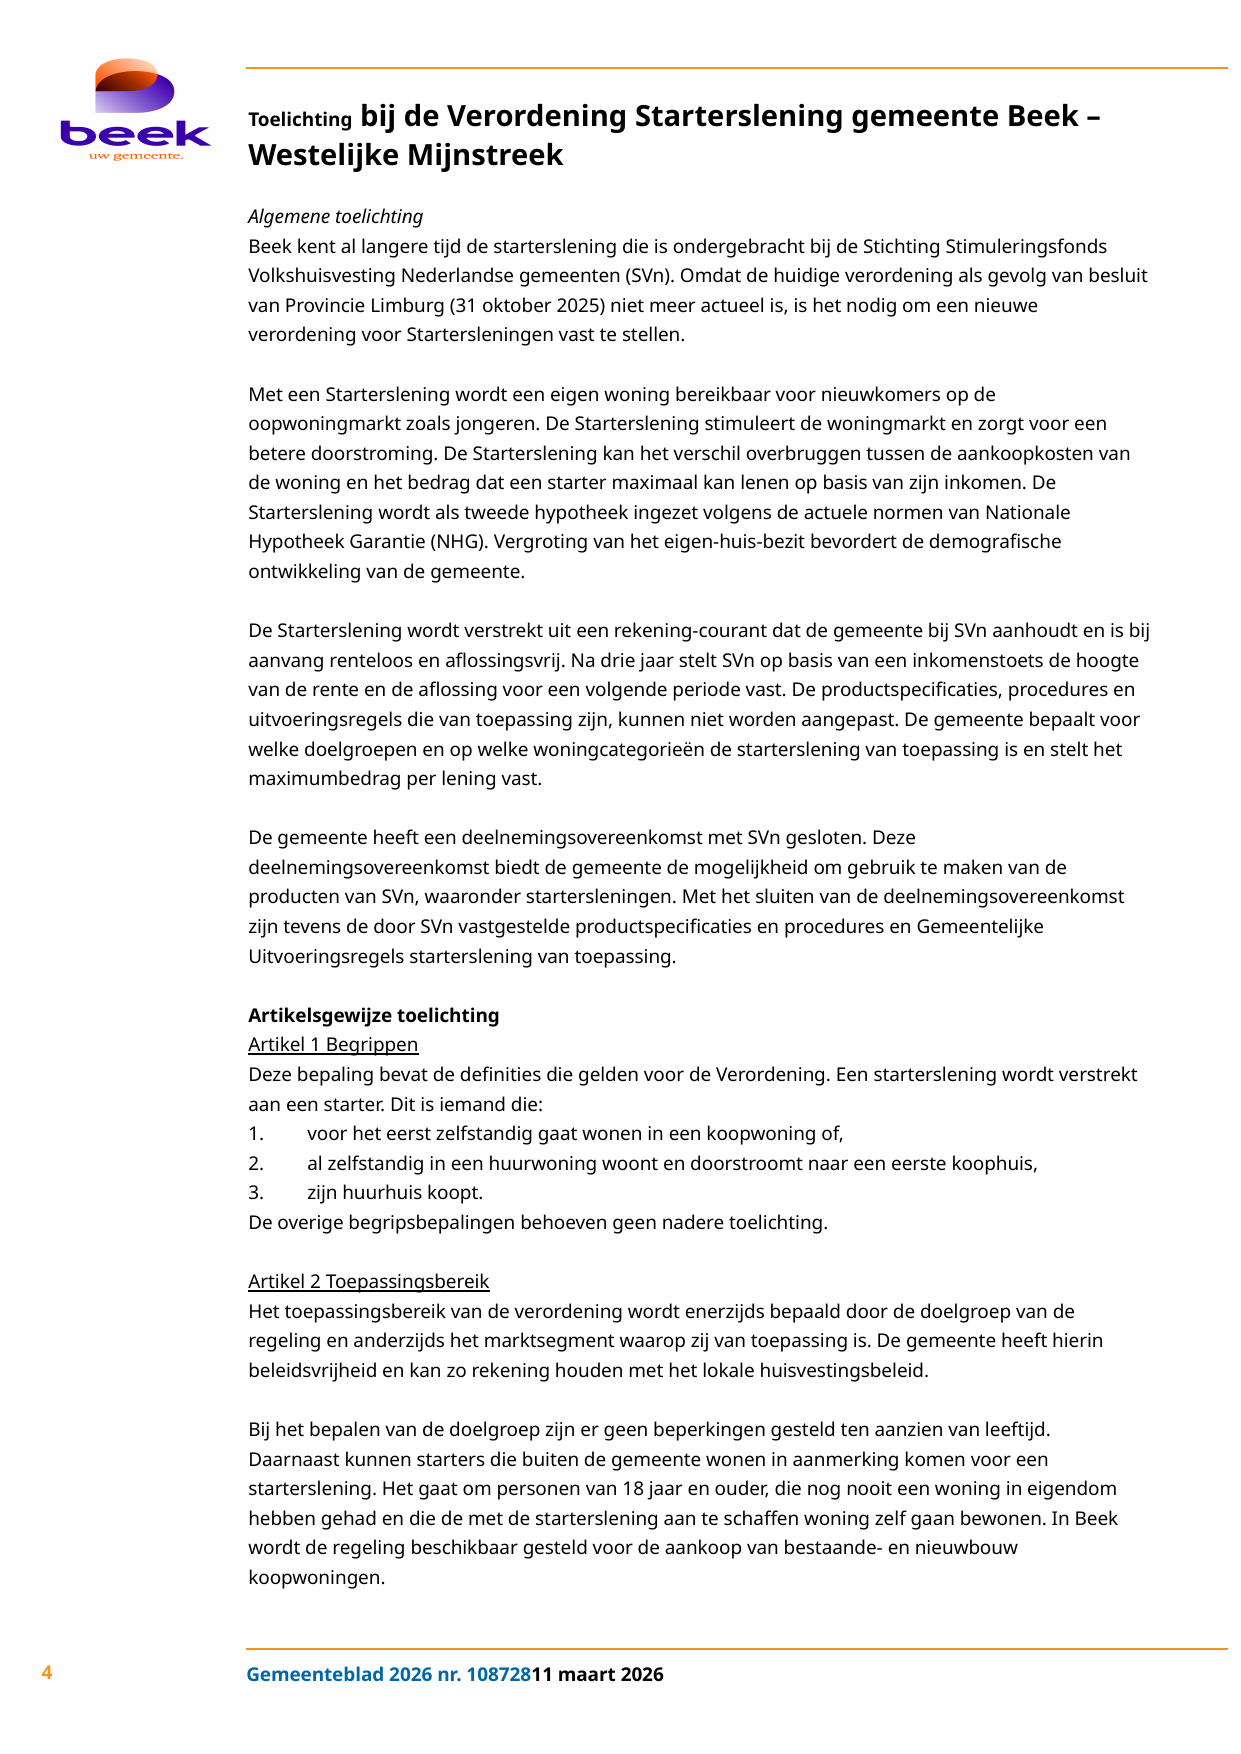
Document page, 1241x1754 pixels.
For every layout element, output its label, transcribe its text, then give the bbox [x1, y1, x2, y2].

text Beek kent al langere tijd de starterslening die is ondergebracht bij de Stichting Stimuleringsfonds Volkshuisvesting Nederlandse gemeenten (SVn). Omdat de huidige verordening als gevolg van besluit van Provincie Limburg (31 oktober 2025) niet meer actueel is, is het nodig om een nieuwe verordening voor Startersleningen vast te stellen. [248, 233, 1152, 347]
text De Starterslening wordt verstrekt uit een rekening-courant dat de gemeente bij SVn aanhoudt en is bij aanvang renteloos en aflossingsvrij. Na drie jaar stelt SVn op basis van een inkomenstoets de hoogte van de rente en de aflossing voor een volgende periode vast. De productspecificaties, procedures en uitvoeringsregels die van toepassing zijn, kunnen niet worden aangepast. De gemeente bepaalt voor welke doelgroepen en op welke woningcategorieën de starterslening van toepassing is en stelt het maximumbedrag per lening vast. [248, 617, 1152, 791]
text Artikelsgewijze toelichting [248, 1002, 1152, 1028]
list al zelfstandig in een huurwoning woont en doorstroomt naar een eerste koophuis, [248, 1150, 1152, 1176]
text Deze bepaling bevat de definities die gelden voor de Verordening. Een starterslening wordt verstrekt aan een starter. Dit is iemand die: [248, 1061, 1152, 1117]
text Het toepassingsbereik van de verordening wordt enerzijds bepaald door de doelgroep van de regeling en anderzijds het marktsegment waarop zij van toepassing is. De gemeente heeft hierin beleidsvrijheid en kan zo rekening houden met het lokale huisvestingsbeleid. [248, 1298, 1152, 1383]
list zijn huurhuis koopt. [248, 1179, 1152, 1205]
text Toelichting bij de Verordening Starterslening gemeente Beek – Westelijke Mijnstreek [248, 95, 1152, 174]
text Met een Starterslening wordt een eigen woning bereikbaar voor nieuwkomers op de oopwoningmarkt zoals jongeren. De Starterslening stimuleert de woningmarkt en zorgt voor een betere doorstroming. De Starterslening kan het verschil overbruggen tussen de aankoopkosten van de woning en het bedrag dat een starter maximaal kan lenen op basis van zijn inkomen. De Starterslening wordt als tweede hypotheek ingezet volgens de actuele normen van Nationale Hypotheek Garantie (NHG). Vergroting van het eigen-huis-bezit bevordert de demografische ontwikkeling van de gemeente. [248, 381, 1152, 584]
list voor het eerst zelfstandig gaat wonen in een koopwoning of, [248, 1120, 1152, 1146]
text Artikel 2 Toepassingsbereik [248, 1268, 1152, 1294]
text Bij het bepalen van de doelgroep zijn er geen beperkingen gesteld ten aanzien van leeftijd. [248, 1416, 1152, 1442]
text De overige begripsbepalingen behoeven geen nadere toelichting. [248, 1209, 1152, 1235]
picture [41, 47, 231, 172]
text Artikel 1 Begrippen [248, 1032, 1152, 1057]
text Daarnaast kunnen starters die buiten de gemeente wonen in aanmerking komen voor een starterslening. Het gaat om personen van 18 jaar en ouder, die nog nooit een woning in eigendom hebben gehad en die de met de starterslening aan te schaffen woning zelf gaan bewonen. In Beek wordt de regeling beschikbaar gesteld voor de aankoop van bestaande- en nieuwbouw koopwoningen. [248, 1446, 1152, 1590]
text De gemeente heeft een deelnemingsovereenkomst met SVn gesloten. Deze deelnemingsovereenkomst biedt de gemeente de mogelijkheid om gebruik te maken van de producten van SVn, waaronder startersleningen. Met het sluiten van de deelnemingsovereenkomst zijn tevens de door SVn vastgestelde productspecificaties en procedures en Gemeentelijke Uitvoeringsregels starterslening van toepassing. [248, 824, 1152, 969]
text Algemene toelichting [248, 203, 1152, 229]
